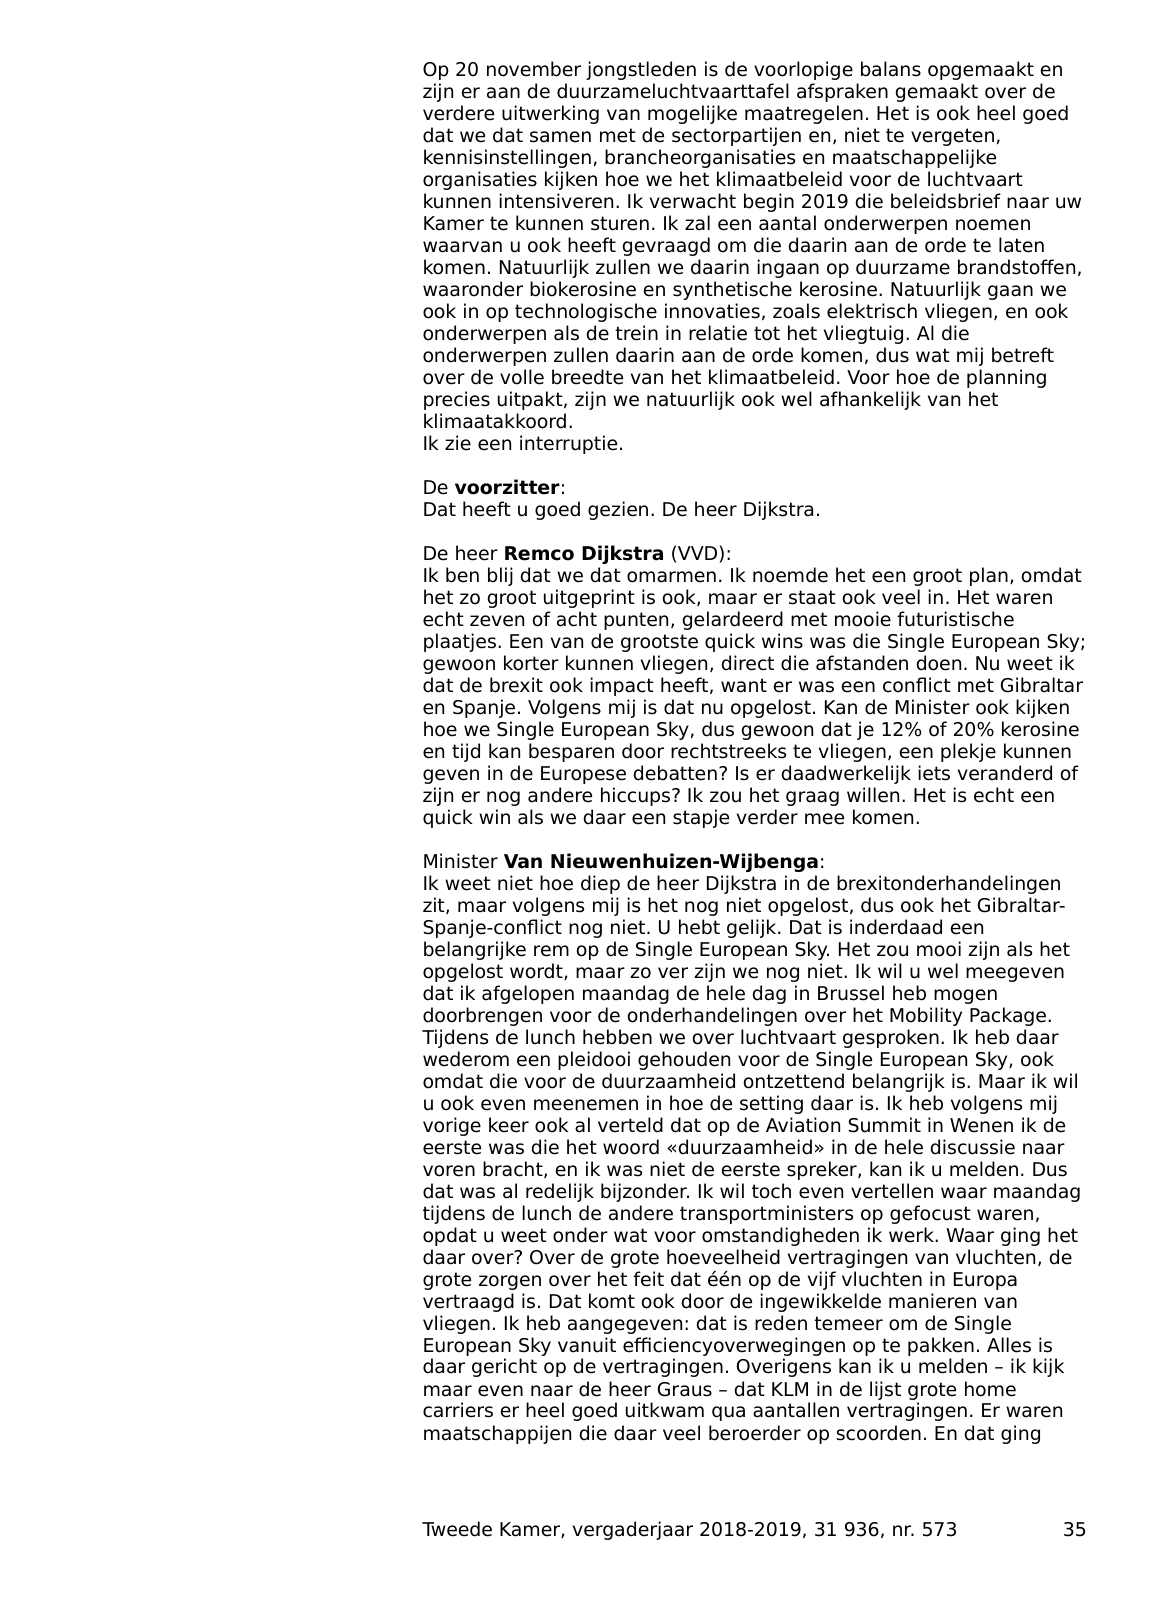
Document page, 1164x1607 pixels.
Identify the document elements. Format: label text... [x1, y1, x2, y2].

text Op 20 november jongstleden is de voorlopige balans opgemaakt en zijn er aan de duurzameluchtvaarttafel afspraken gemaakt over de verdere uitwerking van mogelijke maatregelen. Het is ook heel goed dat we dat samen met de sectorpartijen en, niet te vergeten, kennisinstellingen, brancheorganisaties en maatschappelijke organisaties kijken hoe we het klimaatbeleid voor de luchtvaart kunnen intensiveren. Ik verwacht begin 2019 die beleidsbrief naar uw Kamer te kunnen sturen. Ik zal een aantal onderwerpen noemen waarvan u ook heeft gevraagd om die daarin aan de orde te laten komen. Natuurlijk zullen we daarin ingaan op duurzame brandstoffen, waaronder biokerosine en synthetische kerosine. Natuurlijk gaan we ook in op technologische innovaties, zoals elektrisch vliegen, en ook onderwerpen als de trein in relatie tot het vliegtuig. Al die onderwerpen zullen daarin aan de orde komen, dus wat mij betreft over de volle breedte van het klimaatbeleid. Voor hoe de planning precies uitpakt, zijn we natuurlijk ook wel afhankelijk van het klimaatakkoord. [422, 59, 1087, 433]
text Ik weet niet hoe diep de heer Dijkstra in de brexitonderhandelingen zit, maar volgens mij is het nog niet opgelost, dus ook het Gibraltar-Spanje-conflict nog niet. U hebt gelijk. Dat is inderdaad een belangrijke rem op de Single European Sky. Het zou mooi zijn als het opgelost wordt, maar zo ver zijn we nog niet. Ik wil u wel meegeven dat ik afgelopen maandag de hele dag in Brussel heb mogen doorbrengen voor de onderhandelingen over het Mobility Package. Tijdens de lunch hebben we over luchtvaart gesproken. Ik heb daar wederom een pleidooi gehouden voor de Single European Sky, ook omdat die voor de duurzaamheid ontzettend belangrijk is. Maar ik wil u ook even meenemen in hoe de setting daar is. Ik heb volgens mij vorige keer ook al verteld dat op de Aviation Summit in Wenen ik de eerste was die het woord «duurzaamheid» in de hele discussie naar voren bracht, en ik was niet de eerste spreker, kan ik u melden. Dus dat was al redelijk bijzonder. Ik wil toch even vertellen waar maandag tijdens de lunch de andere transportministers op gefocust waren, opdat u weet onder wat voor omstandigheden ik werk. Waar ging het daar over? Over de grote hoeveelheid vertragingen van vluchten, de grote zorgen over het feit dat één op de vijf vluchten in Europa vertraagd is. Dat komt ook door de ingewikkelde manieren van vliegen. Ik heb aangegeven: dat is reden temeer om de Single European Sky vanuit efficiencyoverwegingen op te pakken. Alles is daar gericht op de vertragingen. Overigens kan ik u melden – ik kijk maar even naar de heer Graus – dat KLM in de lijst grote home carriers er heel goed uitkwam qua aantallen vertragingen. Er waren maatschappijen die daar veel beroerder op scoorden. En dat ging [422, 873, 1087, 1444]
text Dat heeft u goed gezien. De heer Dijkstra. [422, 499, 1087, 521]
text Ik zie een interruptie. [422, 433, 1087, 455]
text De heer Remco Dijkstra (VVD): [422, 543, 1087, 565]
text De voorzitter: [422, 477, 1087, 499]
text Minister Van Nieuwenhuizen-Wijbenga: [422, 851, 1087, 873]
text Ik ben blij dat we dat omarmen. Ik noemde het een groot plan, omdat het zo groot uitgeprint is ook, maar er staat ook veel in. Het waren echt zeven of acht punten, gelardeerd met mooie futuristische plaatjes. Een van de grootste quick wins was die Single European Sky; gewoon korter kunnen vliegen, direct die afstanden doen. Nu weet ik dat de brexit ook impact heeft, want er was een conflict met Gibraltar en Spanje. Volgens mij is dat nu opgelost. Kan de Minister ook kijken hoe we Single European Sky, dus gewoon dat je 12% of 20% kerosine en tijd kan besparen door rechtstreeks te vliegen, een plekje kunnen geven in de Europese debatten? Is er daadwerkelijk iets veranderd of zijn er nog andere hiccups? Ik zou het graag willen. Het is echt een quick win als we daar een stapje verder mee komen. [422, 565, 1087, 829]
